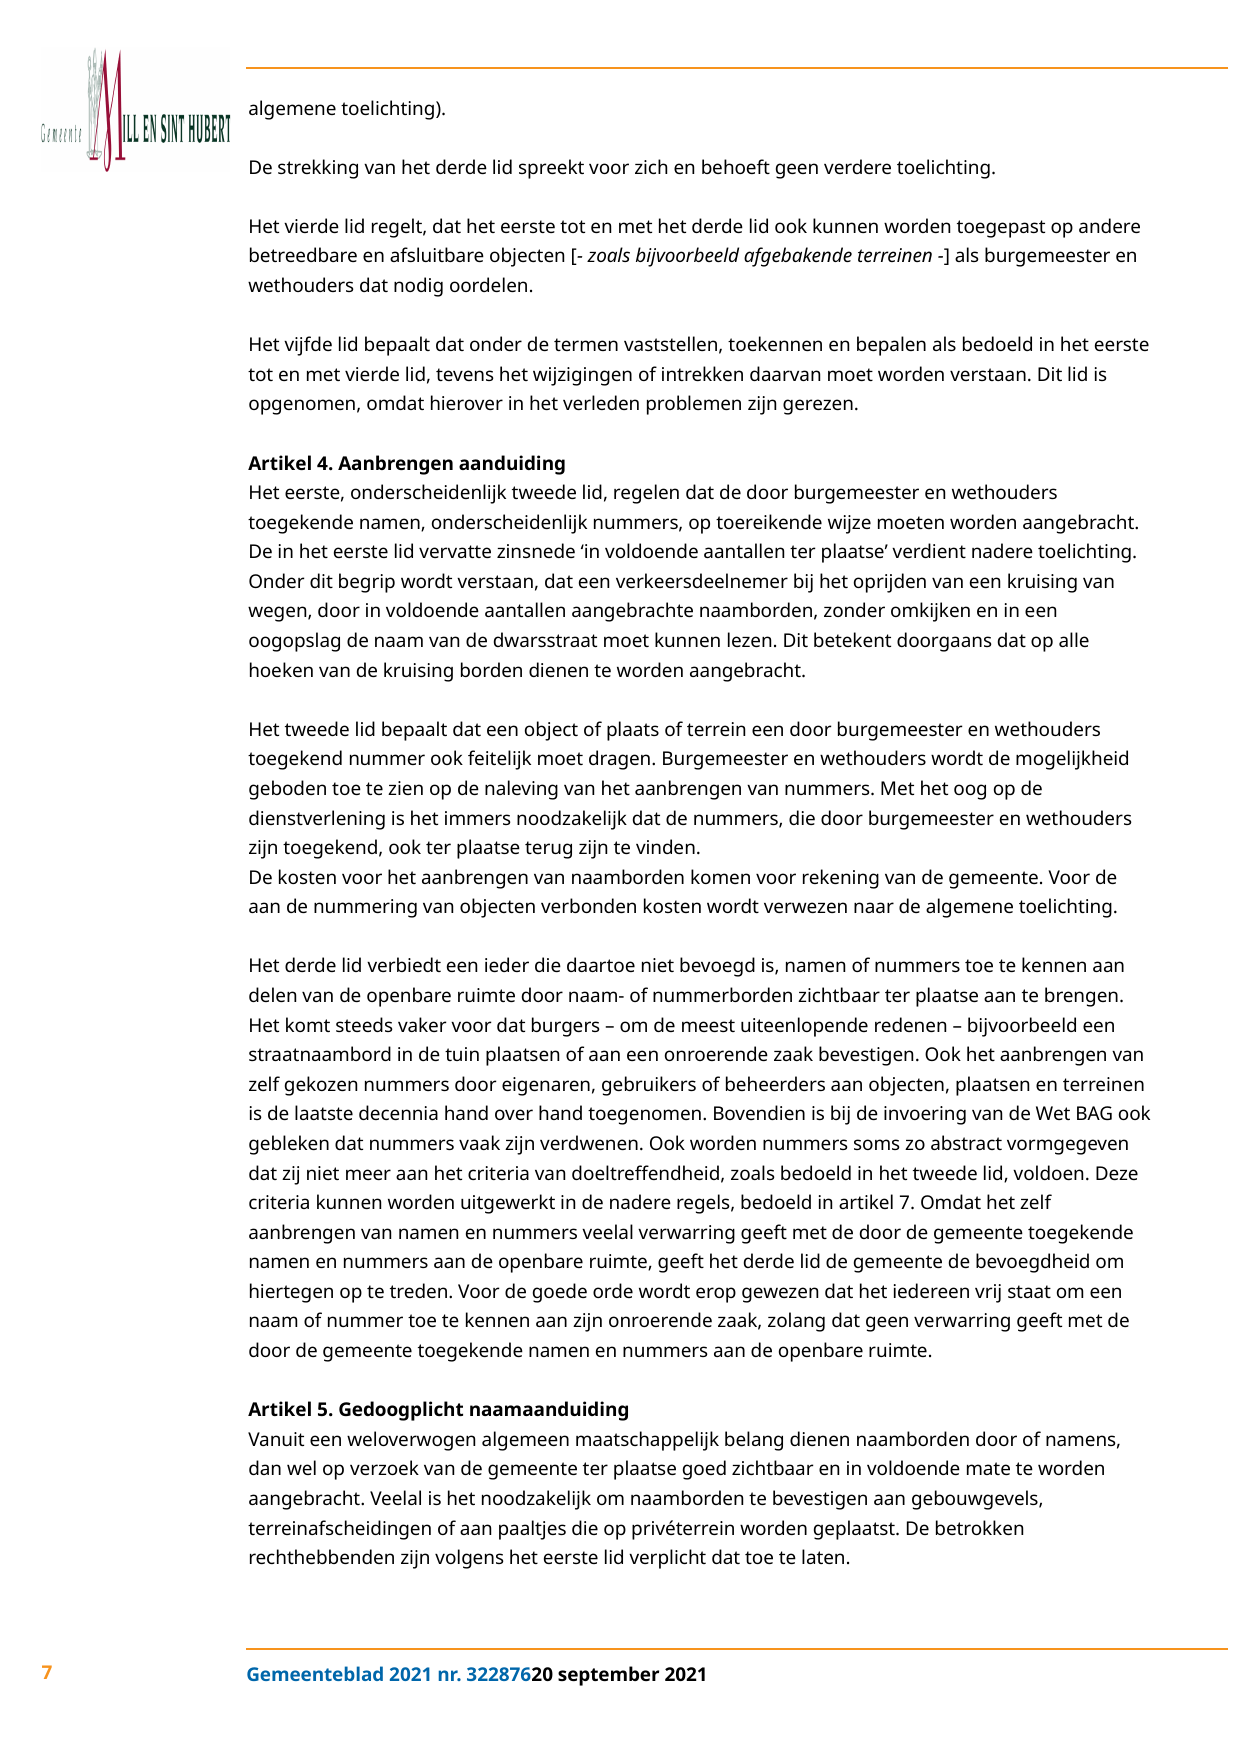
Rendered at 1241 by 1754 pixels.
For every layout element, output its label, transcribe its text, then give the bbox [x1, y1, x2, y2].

text Artikel 4. Aanbrengen aanduiding [248, 450, 1152, 476]
text De strekking van het derde lid spreekt voor zich en behoeft geen verdere toelichting. [248, 154, 1152, 180]
text Het derde lid verbiedt een ieder die daartoe niet bevoegd is, namen of nummers toe te kennen aan delen van de openbare ruimte door naam- of nummerborden zichtbaar ter plaatse aan te brengen. Het komt steeds vaker voor dat burgers – om de meest uiteenlopende redenen – bijvoorbeeld een straatnaambord in de tuin plaatsen of aan een onroerende zaak bevestigen. Ook het aanbrengen van zelf gekozen nummers door eigenaren, gebruikers of beheerders aan objecten, plaatsen en terreinen is de laatste decennia hand over hand toegenomen. Bovendien is bij de invoering van de Wet BAG ook gebleken dat nummers vaak zijn verdwenen. Ook worden nummers soms zo abstract vormgegeven dat zij niet meer aan het criteria van doeltreffendheid, zoals bedoeld in het tweede lid, voldoen. Deze criteria kunnen worden uitgewerkt in de nadere regels, bedoeld in artikel 7. Omdat het zelf aanbrengen van namen en nummers veelal verwarring geeft met de door de gemeente toegekende namen en nummers aan de openbare ruimte, geeft het derde lid de gemeente de bevoegdheid om hiertegen op te treden. Voor de goede orde wordt erop gewezen dat het iedereen vrij staat om een naam of nummer toe te kennen aan zijn onroerende zaak, zolang dat geen verwarring geeft met de door de gemeente toegekende namen en nummers aan de openbare ruimte. [248, 953, 1152, 1363]
text Het vijfde lid bepaalt dat onder de termen vaststellen, toekennen en bepalen als bedoeld in het eerste tot en met vierde lid, tevens het wijzigingen of intrekken daarvan moet worden verstaan. Dit lid is opgenomen, omdat hierover in het verleden problemen zijn gerezen. [248, 331, 1152, 416]
text algemene toelichting). [248, 95, 1152, 121]
text Het vierde lid regelt, dat het eerste tot en met het derde lid ook kunnen worden toegepast op andere betreedbare en afsluitbare objecten [- zoals bijvoorbeeld afgebakende terreinen -] als burgemeester en wethouders dat nodig oordelen. [248, 213, 1152, 298]
picture [41, 47, 231, 172]
text De kosten voor het aanbrengen van naamborden komen voor rekening van de gemeente. Voor de aan de nummering van objecten verbonden kosten wordt verwezen naar de algemene toelichting. [248, 864, 1152, 919]
text Artikel 5. Gedoogplicht naamaanduiding [248, 1396, 1152, 1422]
text Het tweede lid bepaalt dat een object of plaats of terrein een door burgemeester en wethouders toegekend nummer ook feitelijk moet dragen. Burgemeester en wethouders wordt de mogelijkheid geboden toe te zien op de naleving van het aanbrengen van nummers. Met het oog op de dienstverlening is het immers noodzakelijk dat de nummers, die door burgemeester en wethouders zijn toegekend, ook ter plaatse terug zijn te vinden. [248, 716, 1152, 860]
text Vanuit een weloverwogen algemeen maatschappelijk belang dienen naamborden door of namens, dan wel op verzoek van de gemeente ter plaatse goed zichtbaar en in voldoende mate te worden aangebracht. Veelal is het noodzakelijk om naamborden te bevestigen aan gebouwgevels, terreinafscheidingen of aan paaltjes die op privéterrein worden geplaatst. De betrokken rechthebbenden zijn volgens het eerste lid verplicht dat toe te laten. [248, 1426, 1152, 1570]
text Het eerste, onderscheidenlijk tweede lid, regelen dat de door burgemeester en wethouders toegekende namen, onderscheidenlijk nummers, op toereikende wijze moeten worden aangebracht. De in het eerste lid vervatte zinsnede ‘in voldoende aantallen ter plaatse’ verdient nadere toelichting. Onder dit begrip wordt verstaan, dat een verkeersdeelnemer bij het oprijden van een kruising van wegen, door in voldoende aantallen aangebrachte naamborden, zonder omkijken en in een oogopslag de naam van de dwarsstraat moet kunnen lezen. Dit betekent doorgaans dat op alle hoeken van de kruising borden dienen te worden aangebracht. [248, 479, 1152, 683]
